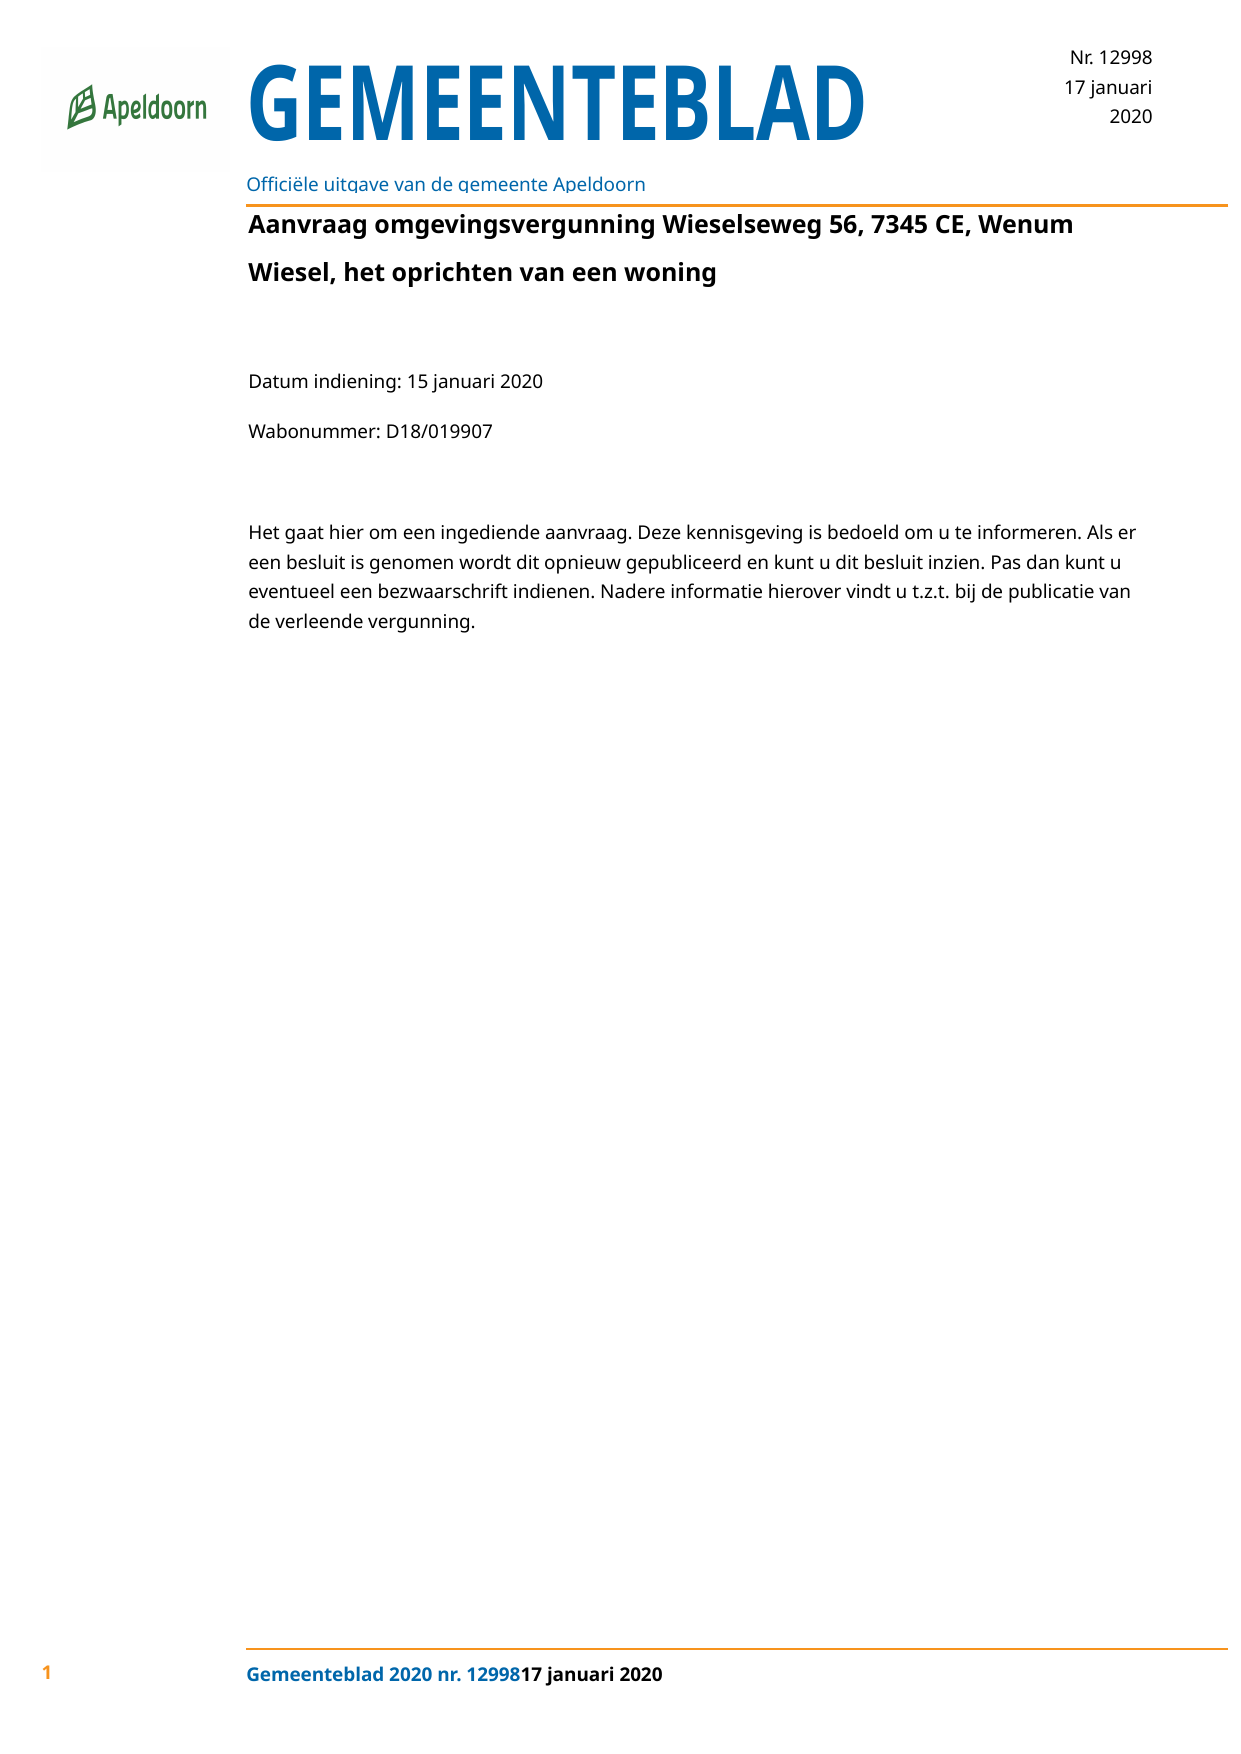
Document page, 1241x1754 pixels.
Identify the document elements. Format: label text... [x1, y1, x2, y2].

picture [41, 47, 231, 172]
text Wabonummer: D18/019907 [248, 419, 1152, 444]
text Aanvraag omgevingsvergunning Wieselseweg 56, 7345 CE, Wenum Wiesel, het oprichten van een woning [248, 207, 1152, 288]
text Het gaat hier om een ingediende aanvraag. Deze kennisgeving is bedoeld om u te informeren. Als er een besluit is genomen wordt dit opnieuw gepubliceerd en kunt u dit besluit inzien. Pas dan kunt u eventueel een bezwaarschrift indienen. Nadere informatie hierover vindt u t.z.t. bij de publicatie van de verleende vergunning. [248, 519, 1152, 634]
text Datum indiening: 15 januari 2020 [248, 368, 1152, 394]
